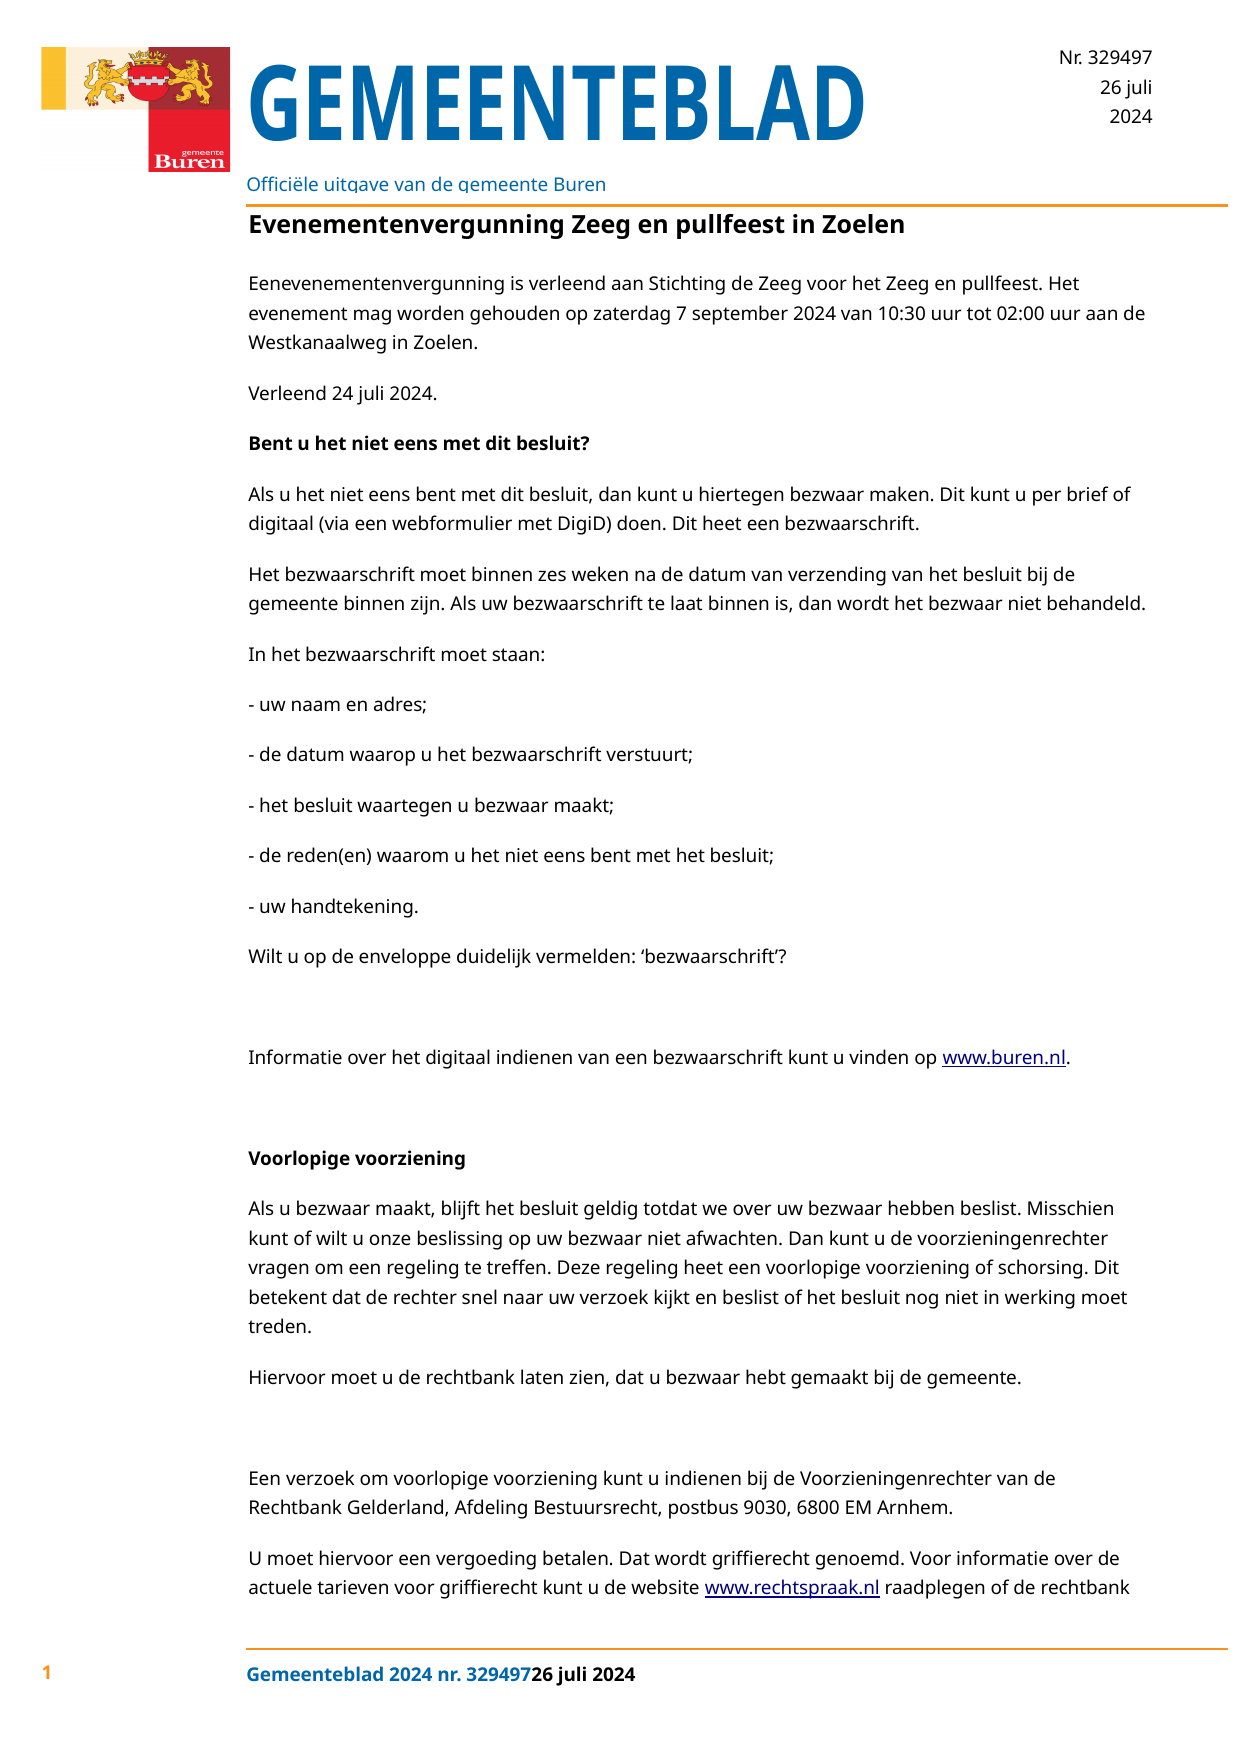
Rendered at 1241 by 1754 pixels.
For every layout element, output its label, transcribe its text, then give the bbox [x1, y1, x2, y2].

text Bent u het niet eens met dit besluit? [248, 430, 1152, 456]
text Wilt u op de enveloppe duidelijk vermelden: ‘bezwaarschrift’? [248, 943, 1152, 969]
text - uw handtekening. [248, 893, 1152, 918]
text - het besluit waartegen u bezwaar maakt; [248, 792, 1152, 818]
text Evenementenvergunning Zeeg en pullfeest in Zoelen [248, 207, 1152, 241]
text - de reden(en) waarom u het niet eens bent met het besluit; [248, 842, 1152, 868]
text U moet hiervoor een vergoeding betalen. Dat wordt griffierecht genoemd. Voor informatie over de actuele tarieven voor griffierecht kunt u de website www.rechtspraak.nl raadplegen of de rechtbank [248, 1545, 1152, 1600]
text Verleend 24 juli 2024. [248, 380, 1152, 406]
picture [41, 47, 231, 172]
text Voorlopige voorziening [248, 1145, 1152, 1171]
text Het bezwaarschrift moet binnen zes weken na de datum van verzending van het besluit bij de gemeente binnen zijn. Als uw bezwaarschrift te laat binnen is, dan wordt het bezwaar niet behandeld. [248, 561, 1152, 616]
text - de datum waarop u het bezwaarschrift verstuurt; [248, 742, 1152, 767]
text Als u bezwaar maakt, blijft het besluit geldig totdat we over uw bezwaar hebben beslist. Misschien kunt of wilt u onze beslissing op uw bezwaar niet afwachten. Dan kunt u de voorzieningenrechter vragen om een regeling te treffen. Deze regeling heet een voorlopige voorziening of schorsing. Dit betekent dat de rechter snel naar uw verzoek kijkt en beslist of het besluit nog niet in werking moet treden. [248, 1195, 1152, 1339]
text Een verzoek om voorlopige voorziening kunt u indienen bij de Voorzieningenrechter van de Rechtbank Gelderland, Afdeling Bestuursrecht, postbus 9030, 6800 EM Arnhem. [248, 1465, 1152, 1520]
text Als u het niet eens bent met dit besluit, dan kunt u hiertegen bezwaar maken. Dit kunt u per brief of digitaal (via een webformulier met DigiD) doen. Dit heet een bezwaarschrift. [248, 481, 1152, 536]
text - uw naam en adres; [248, 691, 1152, 717]
text Eenevenementenvergunning is verleend aan Stichting de Zeeg voor het Zeeg en pullfeest. Het evenement mag worden gehouden op zaterdag 7 september 2024 van 10:30 uur tot 02:00 uur aan de Westkanaalweg in Zoelen. [248, 270, 1152, 355]
text Informatie over het digitaal indienen van een bezwaarschrift kunt u vinden op www.buren.nl. [248, 1044, 1152, 1070]
text In het bezwaarschrift moet staan: [248, 641, 1152, 666]
text Hiervoor moet u de rechtbank laten zien, dat u bezwaar hebt gemaakt bij de gemeente. [248, 1364, 1152, 1390]
